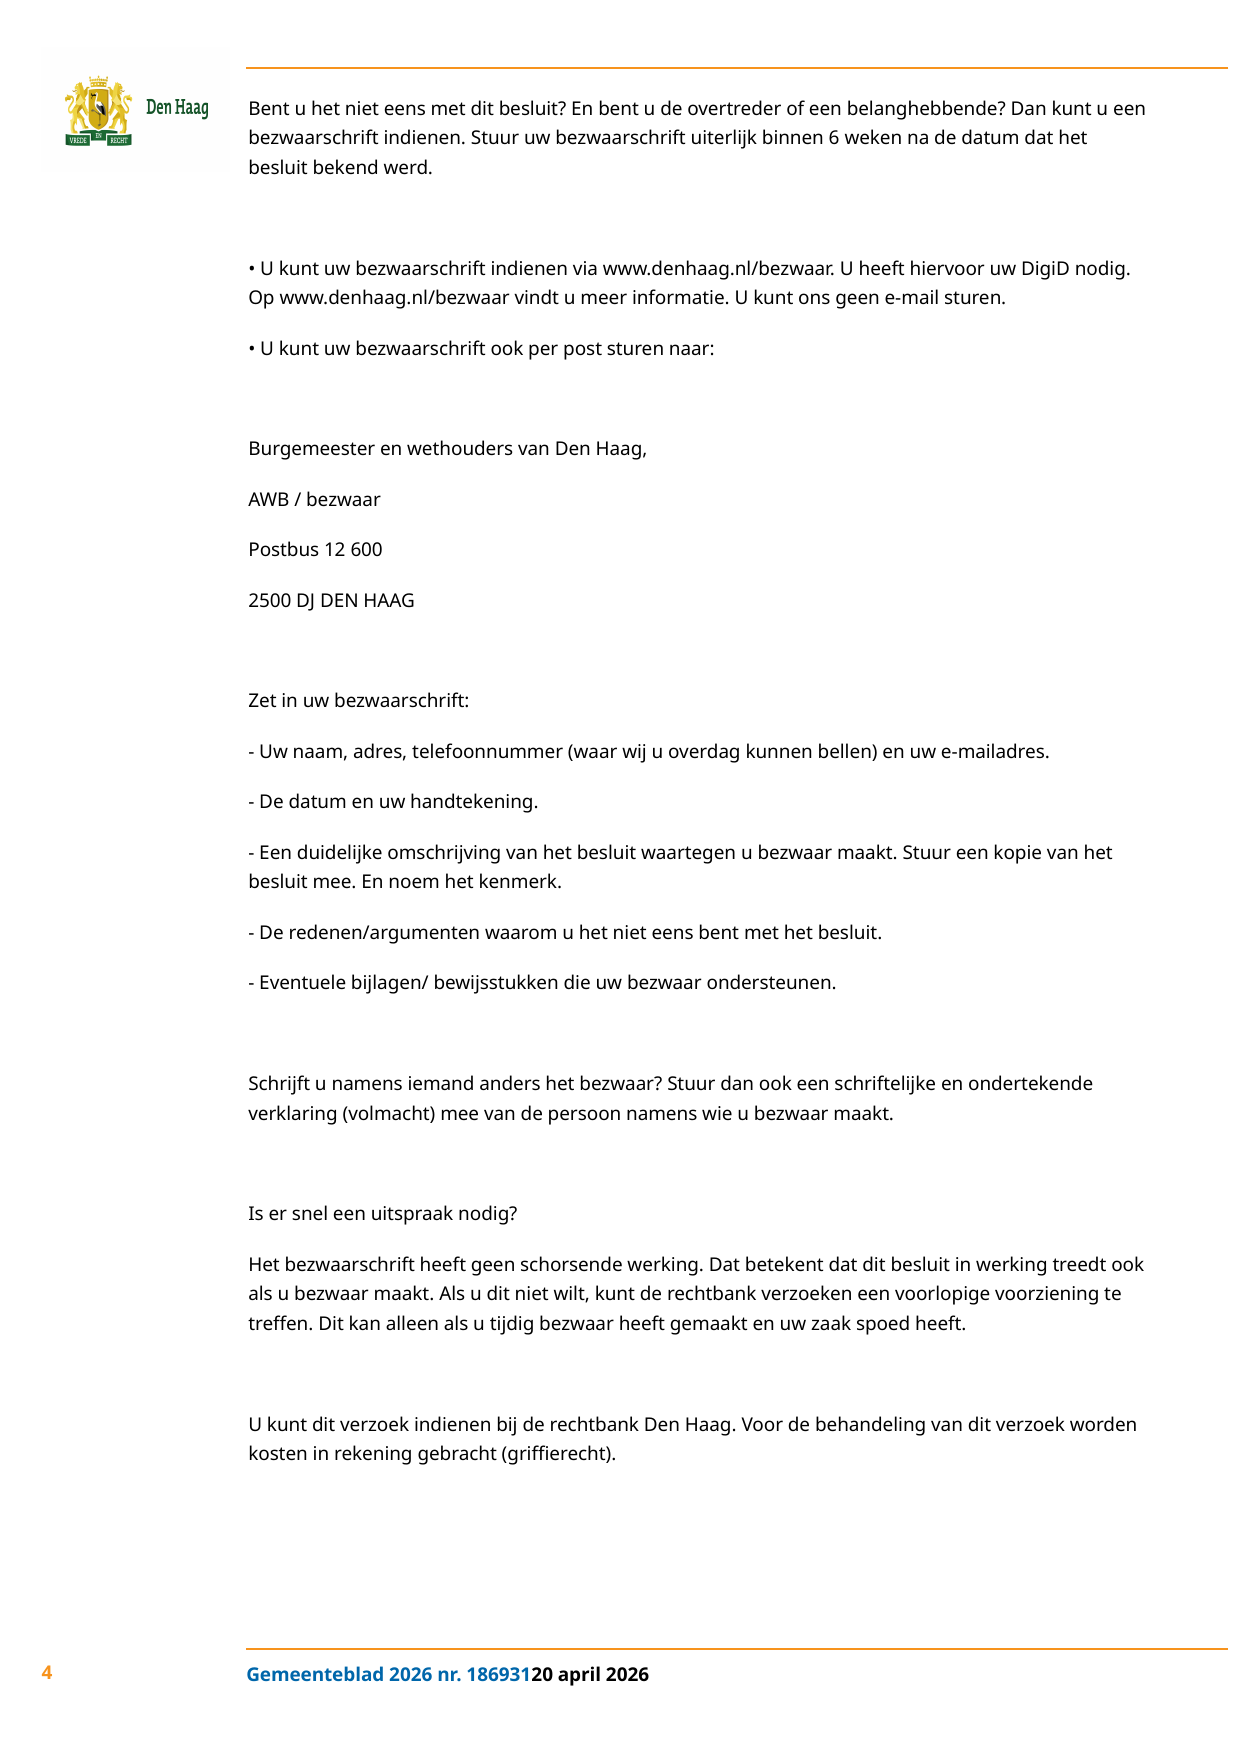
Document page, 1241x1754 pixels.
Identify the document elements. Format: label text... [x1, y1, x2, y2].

text Postbus 12 600 [248, 536, 1152, 562]
text AWB / bezwaar [248, 486, 1152, 512]
text Schrijft u namens iemand anders het bezwaar? Stuur dan ook een schriftelijke en ondertekende verklaring (volmacht) mee van de persoon namens wie u bezwaar maakt. [248, 1070, 1152, 1126]
text Zet in uw bezwaarschrift: [248, 688, 1152, 713]
text Bent u het niet eens met dit besluit? En bent u de overtreder of een belanghebbende? Dan kunt u een bezwaarschrift indienen. Stuur uw bezwaarschrift uiterlijk binnen 6 weken na de datum dat het besluit bekend werd. [248, 95, 1152, 180]
text Burgemeester en wethouders van Den Haag, [248, 436, 1152, 461]
text Is er snel een uitspraak nodig? [248, 1201, 1152, 1226]
text - Uw naam, adres, telefoonnummer (waar wij u overdag kunnen bellen) en uw e-mailadres. [248, 738, 1152, 764]
text 2500 DJ DEN HAAG [248, 587, 1152, 613]
text • U kunt uw bezwaarschrift indienen via www.denhaag.nl/bezwaar. U heeft hiervoor uw DigiD nodig. Op www.denhaag.nl/bezwaar vindt u meer informatie. U kunt ons geen e-mail sturen. [248, 255, 1152, 310]
text - De datum en uw handtekening. [248, 788, 1152, 814]
picture [41, 47, 231, 172]
text - Eventuele bijlagen/ bewijsstukken die uw bezwaar ondersteunen. [248, 969, 1152, 995]
text U kunt dit verzoek indienen bij de rechtbank Den Haag. Voor de behandeling van dit verzoek worden kosten in rekening gebracht (griffierecht). [248, 1411, 1152, 1466]
text - De redenen/argumenten waarom u het niet eens bent met het besluit. [248, 919, 1152, 945]
text • U kunt uw bezwaarschrift ook per post sturen naar: [248, 335, 1152, 361]
text Het bezwaarschrift heeft geen schorsende werking. Dat betekent dat dit besluit in werking treedt ook als u bezwaar maakt. Als u dit niet wilt, kunt de rechtbank verzoeken een voorlopige voorziening te treffen. Dit kan alleen als u tijdig bezwaar heeft gemaakt en uw zaak spoed heeft. [248, 1251, 1152, 1336]
text - Een duidelijke omschrijving van het besluit waartegen u bezwaar maakt. Stuur een kopie van het besluit mee. En noem het kenmerk. [248, 839, 1152, 894]
